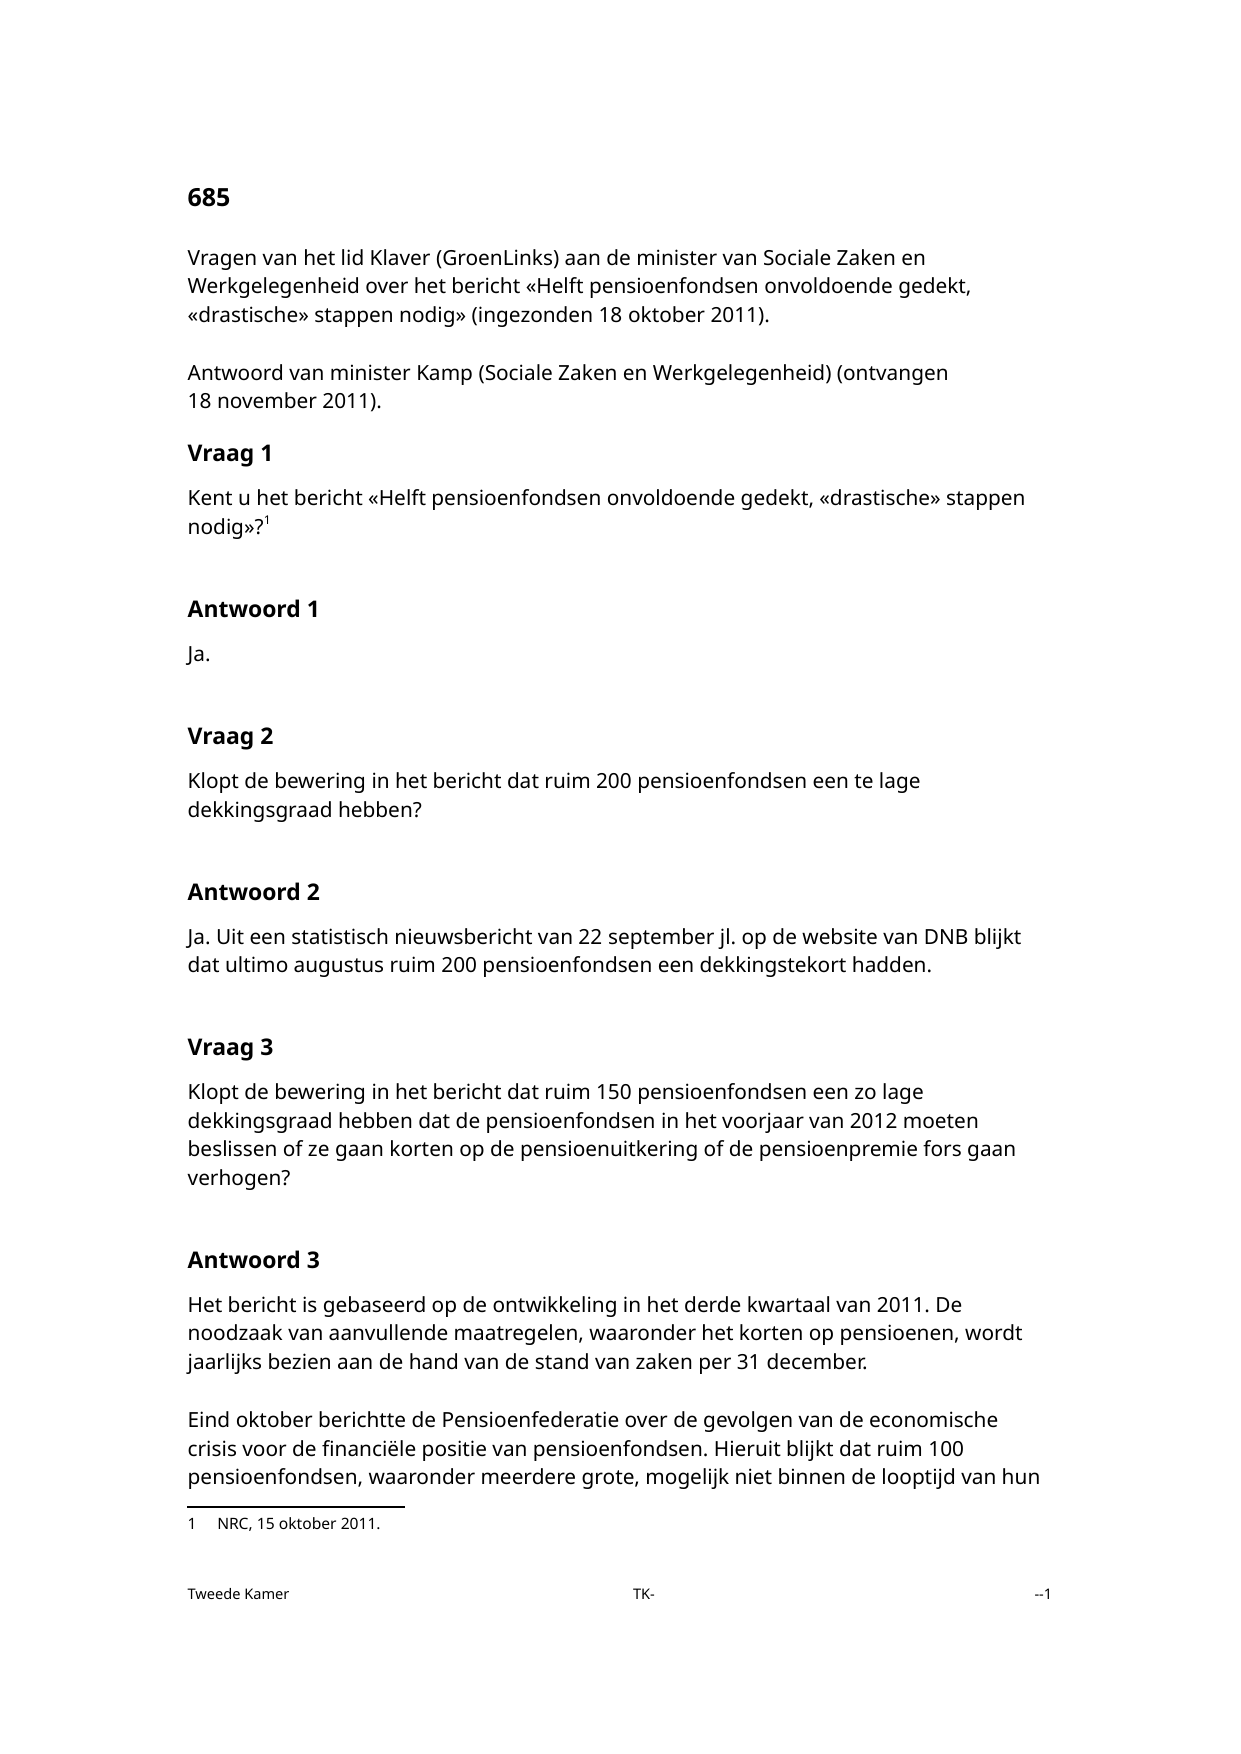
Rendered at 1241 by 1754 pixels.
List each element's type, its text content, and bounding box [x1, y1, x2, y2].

text NRC, 15 oktober 2011. [187, 1506, 1053, 1534]
subtitle Vraag 2 [187, 720, 1053, 751]
text Ja. Uit een statistisch nieuwsbericht van 22 september jl. op de website van DNB blijkt dat ultimo augustus ruim 200 pensioenfondsen een dekkingstekort hadden. [187, 922, 1053, 979]
text Kent u het bericht «Helft pensioenfondsen onvoldoende gedekt, «drastische» stappen nodig»? [187, 483, 1053, 540]
text 685 [187, 179, 1053, 213]
text Ja. [187, 639, 1053, 667]
subtitle Vraag 1 [187, 437, 1053, 468]
text Het bericht is gebaseerd op de ontwikkeling in het derde kwartaal van 2011. De noodzaak van aanvullende maatregelen, waaronder het korten op pensioenen, wordt jaarlijks bezien aan de hand van de stand van zaken per 31 december. [187, 1290, 1053, 1375]
text Klopt de bewering in het bericht dat ruim 150 pensioenfondsen een zo lage dekkingsgraad hebben dat de pensioenfondsen in het voorjaar van 2012 moeten beslissen of ze gaan korten op de pensioenuitkering of de pensioenpremie fors gaan verhogen? [187, 1077, 1053, 1191]
text Vragen van het lid Klaver (GroenLinks) aan de minister van Sociale Zaken en Werkgelegenheid over het bericht «Helft pensioenfondsen onvoldoende gedekt, «drastische» stappen nodig» (ingezonden 18 oktober 2011). [187, 243, 1053, 328]
text Eind oktober berichtte de Pensioenfederatie over de gevolgen van de economische crisis voor de financiële positie van pensioenfondsen. Hieruit blijkt dat ruim 100 pensioenfondsen, waaronder meerdere grote, mogelijk niet binnen de looptijd van hun [187, 1405, 1053, 1491]
subtitle Antwoord 3 [187, 1244, 1053, 1275]
text Klopt de bewering in het bericht dat ruim 200 pensioenfondsen een te lage dekkingsgraad hebben? [187, 766, 1053, 823]
subtitle Vraag 3 [187, 1031, 1053, 1062]
subtitle Antwoord 2 [187, 876, 1053, 907]
subtitle Antwoord 1 [187, 593, 1053, 624]
text Antwoord van minister Kamp (Sociale Zaken en Werkgelegenheid) (ontvangen 18 november 2011). [187, 358, 1053, 415]
